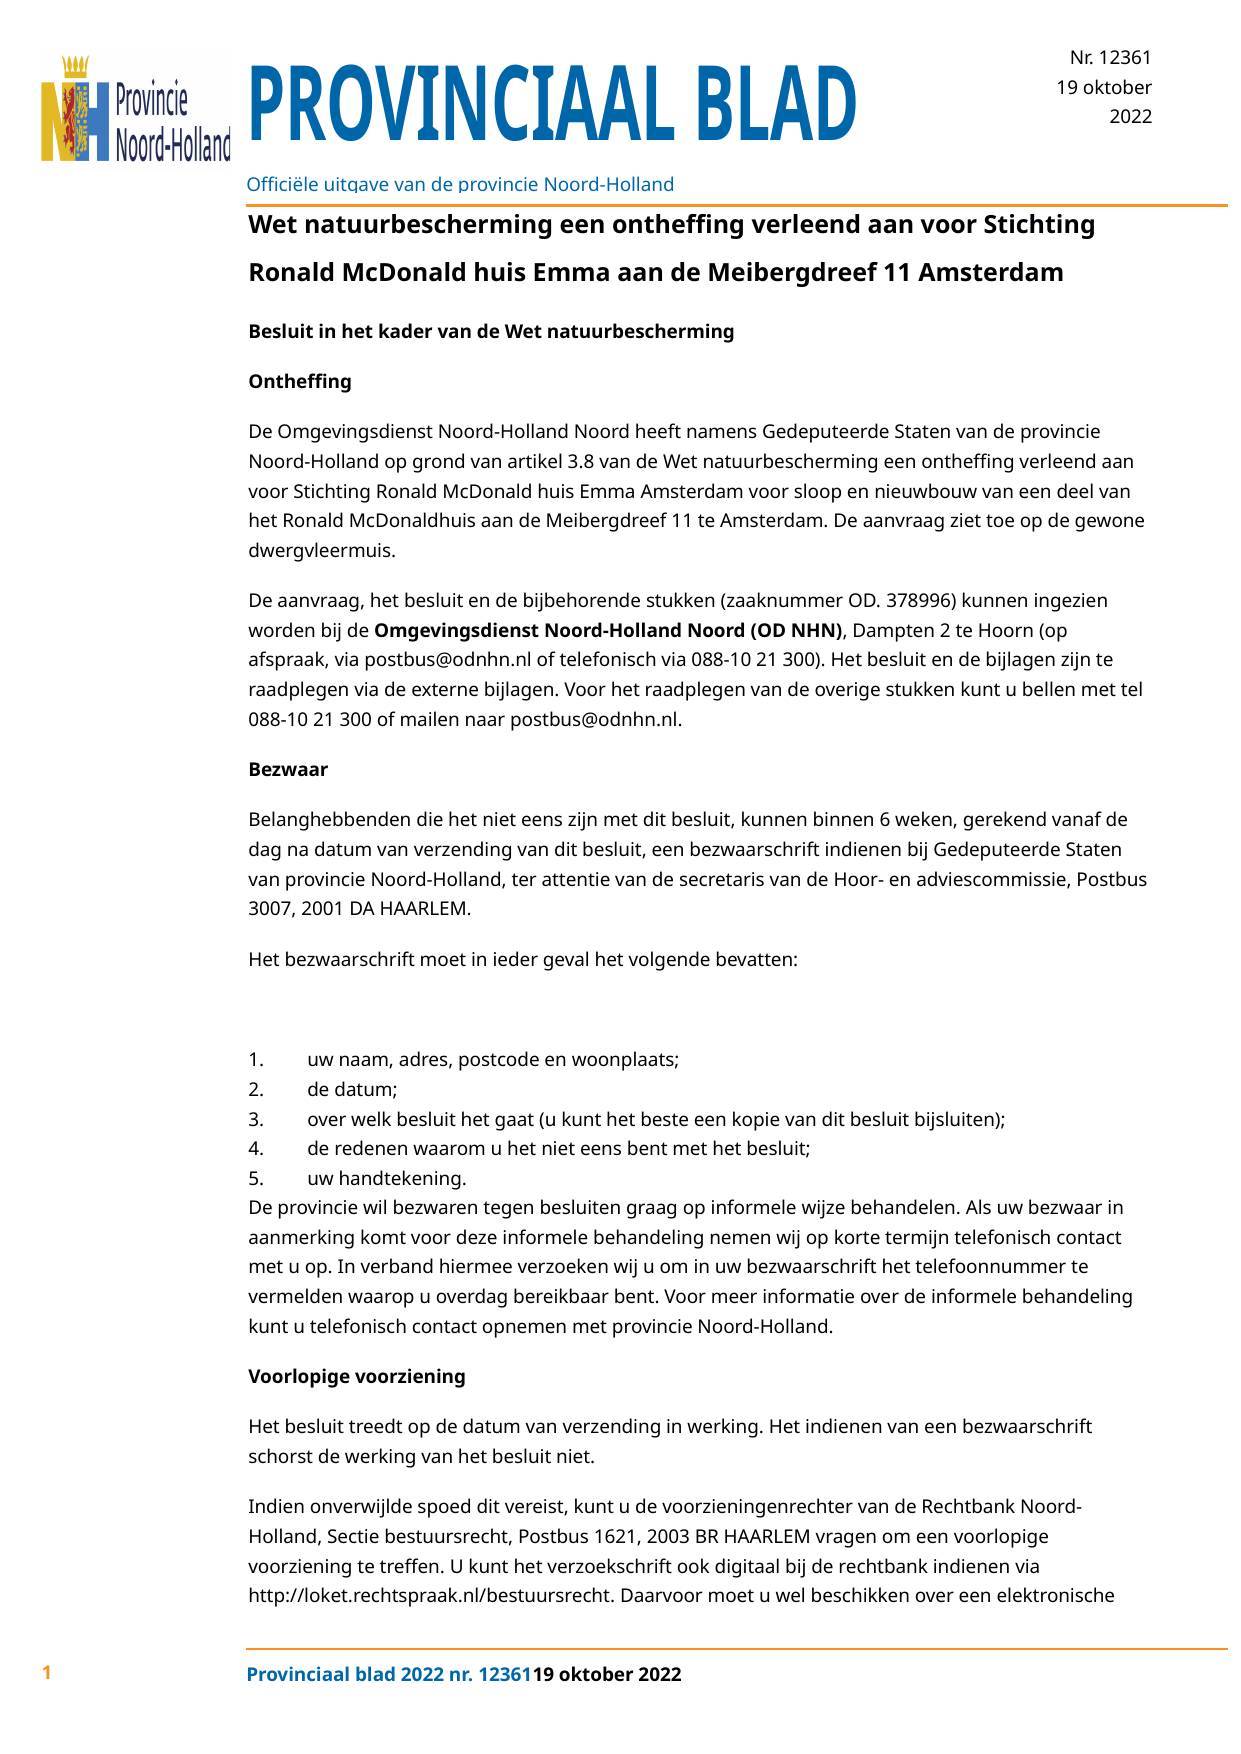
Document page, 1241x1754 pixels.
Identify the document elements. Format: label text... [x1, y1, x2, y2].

text Het bezwaarschrift moet in ieder geval het volgende bevatten: [248, 946, 1152, 972]
list over welk besluit het gaat (u kunt het beste een kopie van dit besluit bijsluiten); [248, 1106, 1152, 1132]
text Ontheffing [248, 368, 1152, 394]
text Bezwaar [248, 756, 1152, 782]
list de datum; [248, 1076, 1152, 1102]
picture [41, 47, 231, 172]
list uw naam, adres, postcode en woonplaats; [248, 1047, 1152, 1072]
text Belanghebbenden die het niet eens zijn met dit besluit, kunnen binnen 6 weken, gerekend vanaf de dag na datum van verzending van dit besluit, een bezwaarschrift indienen bij Gedeputeerde Staten van provincie Noord-Holland, ter attentie van de secretaris van de Hoor- en adviescommissie, Postbus 3007, 2001 DA HAARLEM. [248, 807, 1152, 921]
text Besluit in het kader van de Wet natuurbescherming [248, 318, 1152, 344]
text Indien onverwijlde spoed dit vereist, kunt u de voorzieningenrechter van de Rechtbank Noord-Holland, Sectie bestuursrecht, Postbus 1621, 2003 BR HAARLEM vragen om een voorlopige voorziening te treffen. U kunt het verzoekschrift ook digitaal bij de rechtbank indienen via http://loket.rechtspraak.nl/bestuursrecht. Daarvoor moet u wel beschikken over een elektronische [248, 1494, 1152, 1608]
text De provincie wil bezwaren tegen besluiten graag op informele wijze behandelen. Als uw bezwaar in aanmerking komt voor deze informele behandeling nemen wij op korte termijn telefonisch contact met u op. In verband hiermee verzoeken wij u om in uw bezwaarschrift het telefoonnummer te vermelden waarop u overdag bereikbaar bent. Voor meer informatie over de informele behandeling kunt u telefonisch contact opnemen met provincie Noord-Holland. [248, 1194, 1152, 1339]
text De aanvraag, het besluit en de bijbehorende stukken (zaaknummer OD. 378996) kunnen ingezien worden bij de Omgevingsdienst Noord-Holland Noord (OD NHN), Dampten 2 te Hoorn (op afspraak, via postbus@odnhn.nl of telefonisch via 088-10 21 300). Het besluit en de bijlagen zijn te raadplegen via de externe bijlagen. Voor het raadplegen van de overige stukken kunt u bellen met tel 088-10 21 300 of mailen naar postbus@odnhn.nl. [248, 587, 1152, 732]
text De Omgevingsdienst Noord-Holland Noord heeft namens Gedeputeerde Staten van de provincie Noord-Holland op grond van artikel 3.8 van de Wet natuurbescherming een ontheffing verleend aan voor Stichting Ronald McDonald huis Emma Amsterdam voor sloop en nieuwbouw van een deel van het Ronald McDonaldhuis aan de Meibergdreef 11 te Amsterdam. De aanvraag ziet toe op de gewone dwergvleermuis. [248, 419, 1152, 563]
text Het besluit treedt op de datum van verzending in werking. Het indienen van een bezwaarschrift schorst de werking van het besluit niet. [248, 1414, 1152, 1469]
text Voorlopige voorziening [248, 1363, 1152, 1389]
list de redenen waarom u het niet eens bent met het besluit; [248, 1135, 1152, 1161]
list uw handtekening. [248, 1165, 1152, 1191]
text Wet natuurbescherming een ontheffing verleend aan voor Stichting Ronald McDonald huis Emma aan de Meibergdreef 11 Amsterdam [248, 207, 1152, 288]
